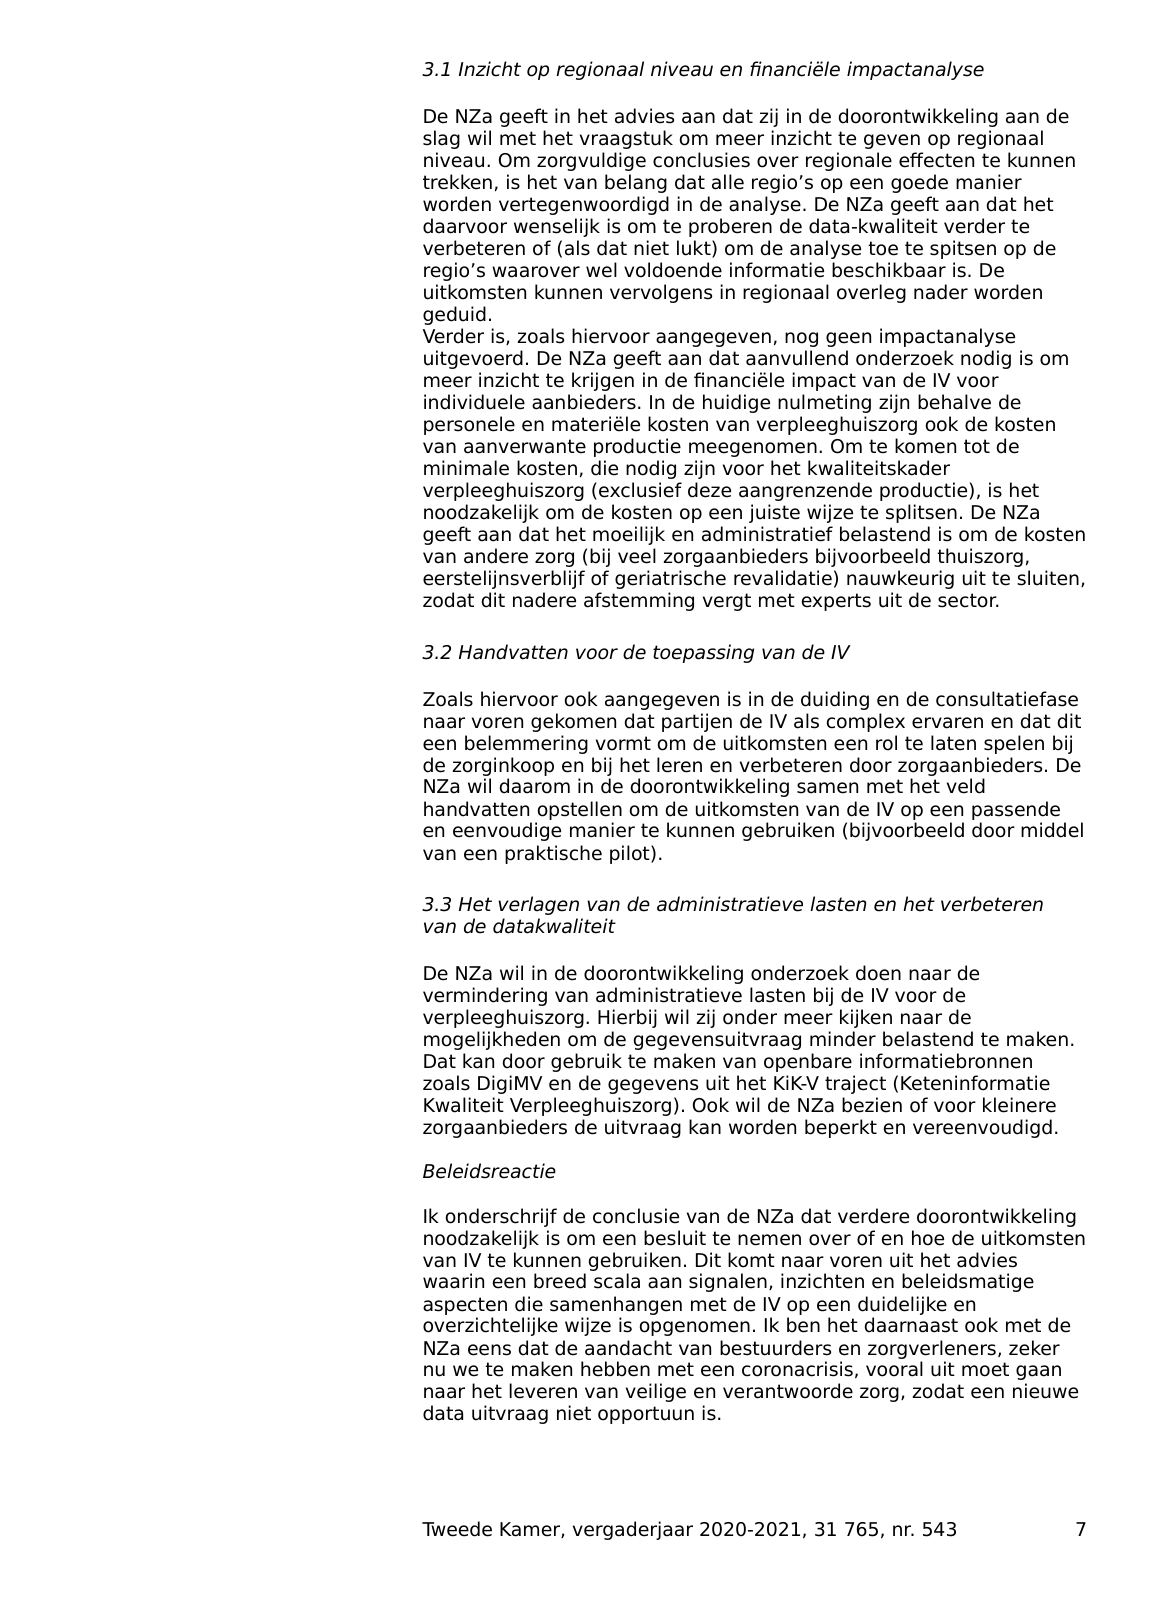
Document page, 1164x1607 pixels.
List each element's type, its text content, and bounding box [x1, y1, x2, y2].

subtitle 3.2 Handvatten voor de toepassing van de IV [422, 642, 1087, 663]
subtitle 3.3 Het verlagen van de administratieve lasten en het verbeteren van de datakwaliteit [422, 894, 1087, 938]
text Zoals hiervoor ook aangegeven is in de duiding en de consultatiefase naar voren gekomen dat partijen de IV als complex ervaren en dat dit een belemmering vormt om de uitkomsten een rol te laten spelen bij de zorginkoop en bij het leren en verbeteren door zorgaanbieders. De NZa wil daarom in de doorontwikkeling samen met het veld handvatten opstellen om de uitkomsten van de IV op een passende en eenvoudige manier te kunnen gebruiken (bijvoorbeeld door middel van een praktische pilot). [422, 688, 1087, 864]
subtitle Beleidsreactie [422, 1161, 1087, 1183]
text De NZa geeft in het advies aan dat zij in de doorontwikkeling aan de slag wil met het vraagstuk om meer inzicht te geven op regionaal niveau. Om zorgvuldige conclusies over regionale effecten te kunnen trekken, is het van belang dat alle regio’s op een goede manier worden vertegenwoordigd in de analyse. De NZa geeft aan dat het daarvoor wenselijk is om te proberen de data-kwaliteit verder te verbeteren of (als dat niet lukt) om de analyse toe te spitsen op de regio’s waarover wel voldoende informatie beschikbaar is. De uitkomsten kunnen vervolgens in regionaal overleg nader worden geduid. [422, 106, 1087, 326]
text Ik onderschrijf de conclusie van de NZa dat verdere doorontwikkeling noodzakelijk is om een besluit te nemen over of en hoe de uitkomsten van IV te kunnen gebruiken. Dit komt naar voren uit het advies waarin een breed scala aan signalen, inzichten en beleidsmatige aspecten die samenhangen met de IV op een duidelijke en overzichtelijke wijze is opgenomen. Ik ben het daarnaast ook met de NZa eens dat de aandacht van bestuurders en zorgverleners, zeker nu we te maken hebben met een coronacrisis, vooral uit moet gaan naar het leveren van veilige en verantwoorde zorg, zodat een nieuwe data uitvraag niet opportuun is. [422, 1206, 1087, 1425]
text Verder is, zoals hiervoor aangegeven, nog geen impactanalyse uitgevoerd. De NZa geeft aan dat aanvullend onderzoek nodig is om meer inzicht te krijgen in de financiële impact van de IV voor individuele aanbieders. In de huidige nulmeting zijn behalve de personele en materiële kosten van verpleeghuiszorg ook de kosten van aanverwante productie meegenomen. Om te komen tot de minimale kosten, die nodig zijn voor het kwaliteitskader verpleeghuiszorg (exclusief deze aangrenzende productie), is het noodzakelijk om de kosten op een juiste wijze te splitsen. De NZa geeft aan dat het moeilijk en administratief belastend is om de kosten van andere zorg (bij veel zorgaanbieders bijvoorbeeld thuiszorg, eerstelijnsverblijf of geriatrische revalidatie) nauwkeurig uit te sluiten, zodat dit nadere afstemming vergt met experts uit de sector. [422, 326, 1087, 612]
text De NZa wil in de doorontwikkeling onderzoek doen naar de vermindering van administratieve lasten bij de IV voor de verpleeghuiszorg. Hierbij wil zij onder meer kijken naar de mogelijkheden om de gegevensuitvraag minder belastend te maken. Dat kan door gebruik te maken van openbare informatiebronnen zoals DigiMV en de gegevens uit het KiK-V traject (Keteninformatie Kwaliteit Verpleeghuiszorg). Ook wil de NZa bezien of voor kleinere zorgaanbieders de uitvraag kan worden beperkt en vereenvoudigd. [422, 963, 1087, 1139]
subtitle 3.1 Inzicht op regionaal niveau en financiële impactanalyse [422, 59, 1087, 81]
